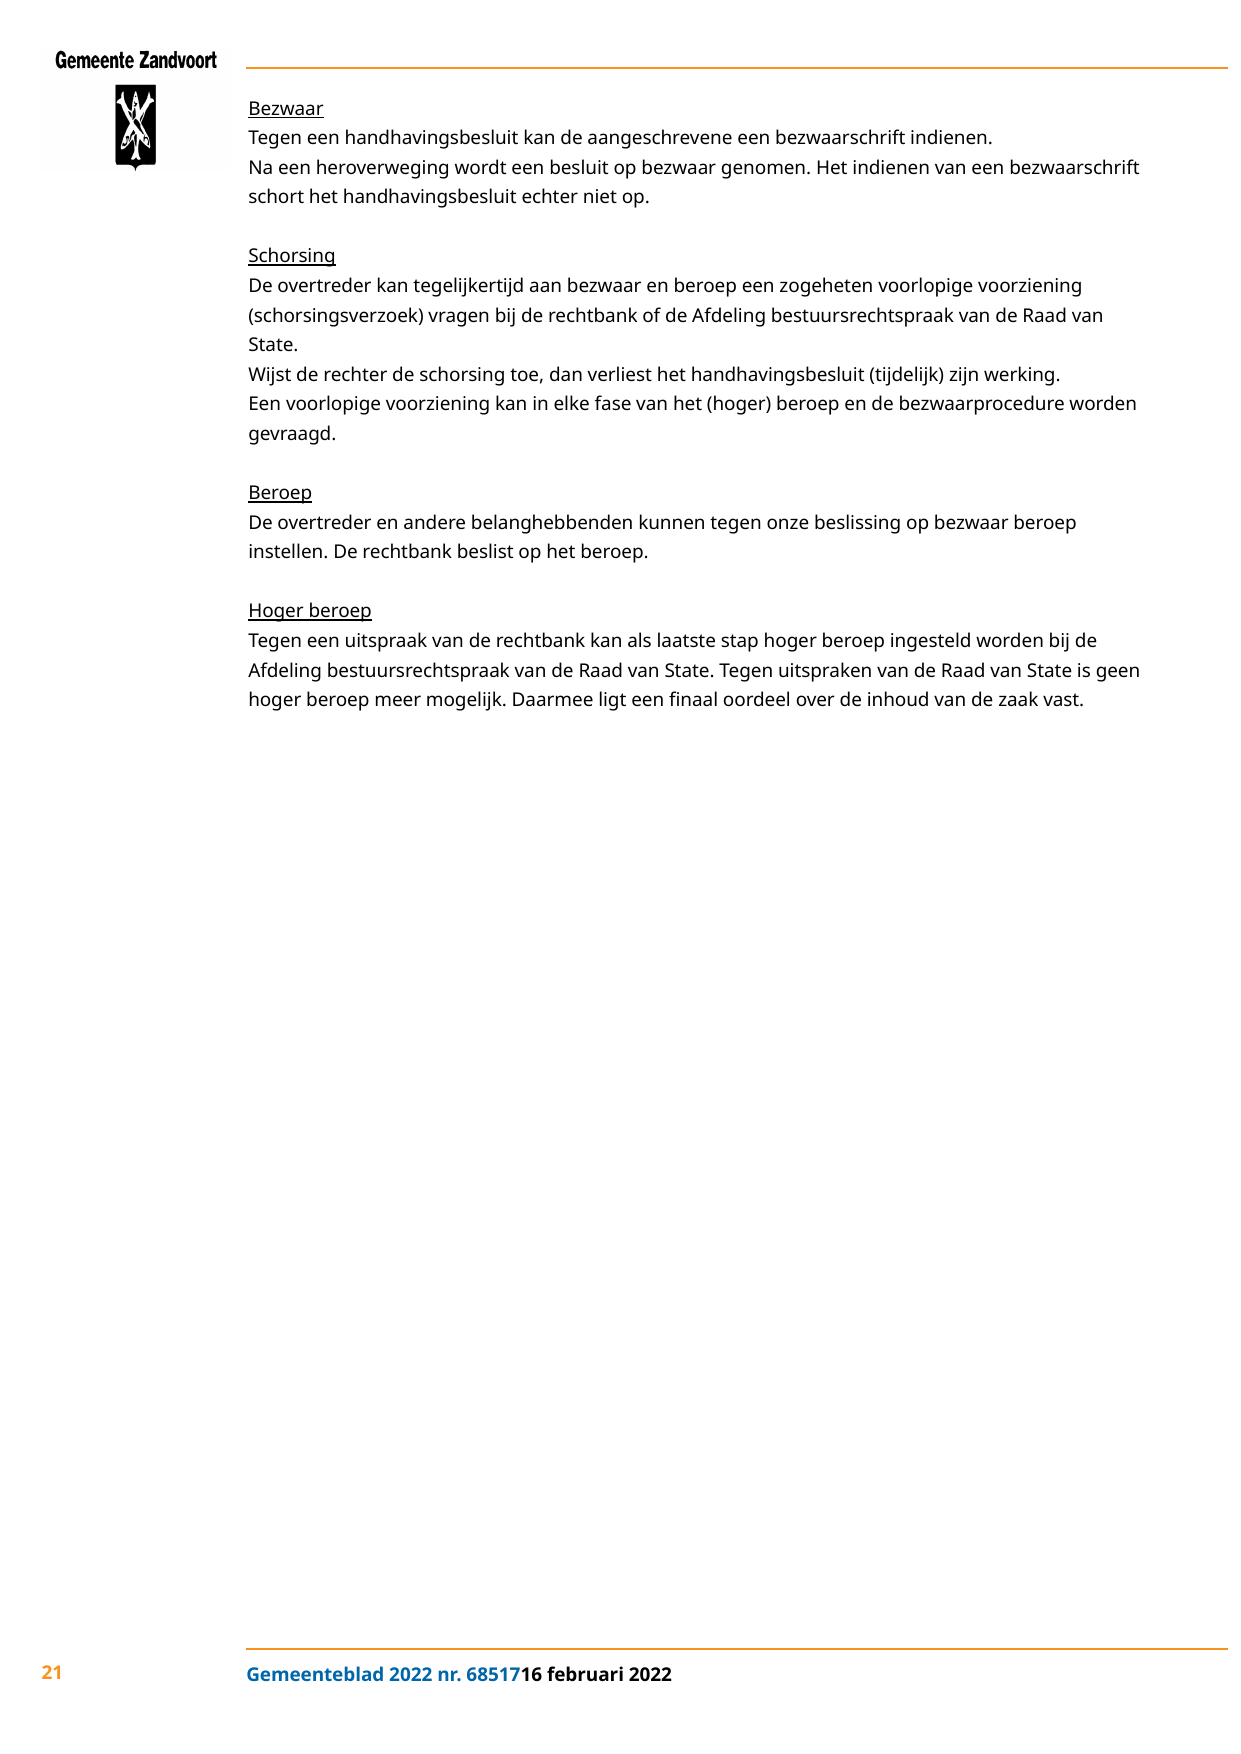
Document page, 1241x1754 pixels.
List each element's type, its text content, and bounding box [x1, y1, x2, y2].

picture [41, 47, 231, 172]
text Hoger beroep [248, 598, 1152, 623]
text Beroep [248, 479, 1152, 505]
text Tegen een uitspraak van de rechtbank kan als laatste stap hoger beroep ingesteld worden bij de Afdeling bestuursrechtspraak van de Raad van State. Tegen uitspraken van de Raad van State is geen hoger beroep meer mogelijk. Daarmee ligt een finaal oordeel over de inhoud van de zaak vast. [248, 627, 1152, 712]
text Wijst de rechter de schorsing toe, dan verliest het handhavingsbesluit (tijdelijk) zijn werking. [248, 361, 1152, 387]
text Na een heroverweging wordt een besluit op bezwaar genomen. Het indienen van een bezwaarschrift schort het handhavingsbesluit echter niet op. [248, 154, 1152, 209]
text De overtreder kan tegelijkertijd aan bezwaar en beroep een zogeheten voorlopige voorziening (schorsingsverzoek) vragen bij de rechtbank of de Afdeling bestuursrechtspraak van de Raad van State. [248, 272, 1152, 357]
text Tegen een handhavingsbesluit kan de aangeschrevene een bezwaarschrift indienen. [248, 124, 1152, 150]
text De overtreder en andere belanghebbenden kunnen tegen onze beslissing op bezwaar beroep instellen. De rechtbank beslist op het beroep. [248, 509, 1152, 564]
text Bezwaar [248, 95, 1152, 121]
text Een voorlopige voorziening kan in elke fase van het (hoger) beroep en de bezwaarprocedure worden gevraagd. [248, 391, 1152, 446]
text Schorsing [248, 243, 1152, 268]
